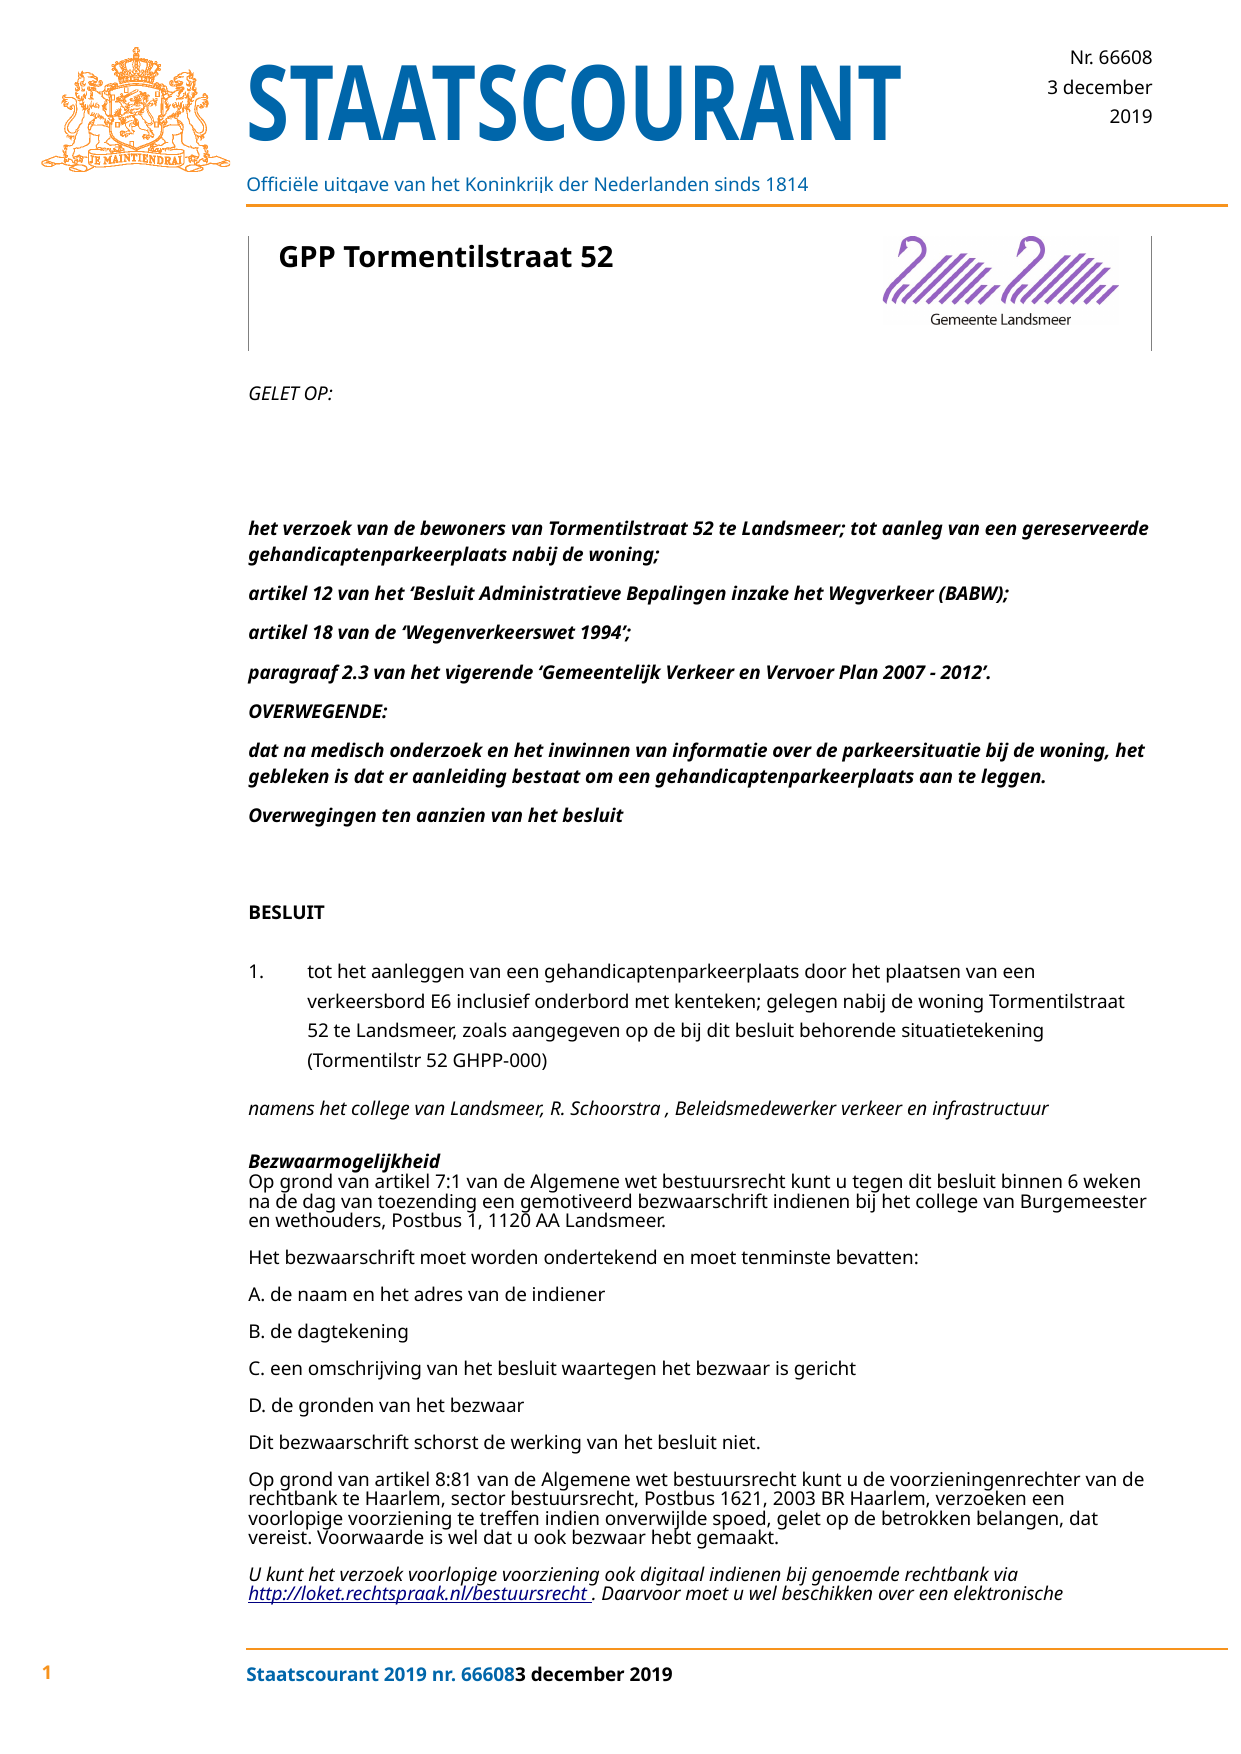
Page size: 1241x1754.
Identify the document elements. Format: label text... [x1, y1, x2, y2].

list tot het aanleggen van een gehandicaptenparkeerplaats door het plaatsen van een verkeersbord E6 inclusief onderbord met kenteken; gelegen nabij de woning Tormentilstraat 52 te Landsmeer, zoals aangegeven op de bij dit besluit behorende situatietekening (Tormentilstr 52 GHPP-000) [248, 958, 1152, 1073]
text Op grond van artikel 7:1 van de Algemene wet bestuursrecht kunt u tegen dit besluit binnen 6 weken na de dag van toezending een gemotiveerd bezwaarschrift indienen bij het college van Burgemeester en wethouders, Postbus 1, 1120 AA Landsmeer. [248, 1173, 1152, 1231]
text Bezwaarmogelijkheid [248, 1148, 1152, 1173]
text namens het college van Landsmeer, R. Schoorstra , Beleidsmedewerker verkeer en infrastructuur [248, 1095, 1152, 1121]
table_header GPP Tormentilstraat 52 [249, 236, 850, 351]
text Het bezwaarschrift moet worden ondertekend en moet tenminste bevatten: [248, 1249, 1152, 1268]
text artikel 18 van de ‘Wegenverkeerswet 1994’; [248, 619, 1152, 645]
picture [882, 236, 1119, 325]
picture [41, 47, 231, 172]
text Dit bezwaarschrift schorst de werking van het besluit niet. [248, 1434, 1152, 1453]
text D. de gronden van het bezwaar [248, 1397, 1152, 1416]
text GELET OP: [248, 380, 1152, 406]
text Overwegingen ten aanzien van het besluit [248, 802, 1152, 828]
text het verzoek van de bewoners van Tormentilstraat 52 te Landsmeer; tot aanleg van een gereserveerde gehandicaptenparkeerplaats nabij de woning; [248, 515, 1152, 567]
text paragraaf 2.3 van het vigerende ‘Gemeentelijk Verkeer en Vervoer Plan 2007 - 2012’. [248, 659, 1152, 684]
text B. de dagtekening [248, 1323, 1152, 1342]
text artikel 12 van het ‘Besluit Administratieve Bepalingen inzake het Wegverkeer (BABW); [248, 580, 1152, 606]
table_header [850, 236, 1151, 351]
text OVERWEGENDE: [248, 698, 1152, 724]
text dat na medisch onderzoek en het inwinnen van informatie over de parkeersituatie bij de woning, het gebleken is dat er aanleiding bestaat om een gehandicaptenparkeerplaats aan te leggen. [248, 737, 1152, 789]
text C. een omschrijving van het besluit waartegen het bezwaar is gericht [248, 1360, 1152, 1379]
text U kunt het verzoek voorlopige voorziening ook digitaal indienen bij genoemde rechtbank via http://loket.rechtspraak.nl/bestuursrecht . Daarvoor moet u wel beschikken over een elektronische [248, 1566, 1152, 1604]
text BESLUIT [248, 899, 1152, 925]
text Op grond van artikel 8:81 van de Algemene wet bestuursrecht kunt u de voorzieningenrechter van de rechtbank te Haarlem, sector bestuursrecht, Postbus 1621, 2003 BR Haarlem, verzoeken een voorlopige voorziening te treffen indien onverwijlde spoed, gelet op de betrokken belangen, dat vereist. Voorwaarde is wel dat u ook bezwaar hebt gemaakt. [248, 1471, 1152, 1548]
text A. de naam en het adres van de indiener [248, 1286, 1152, 1305]
